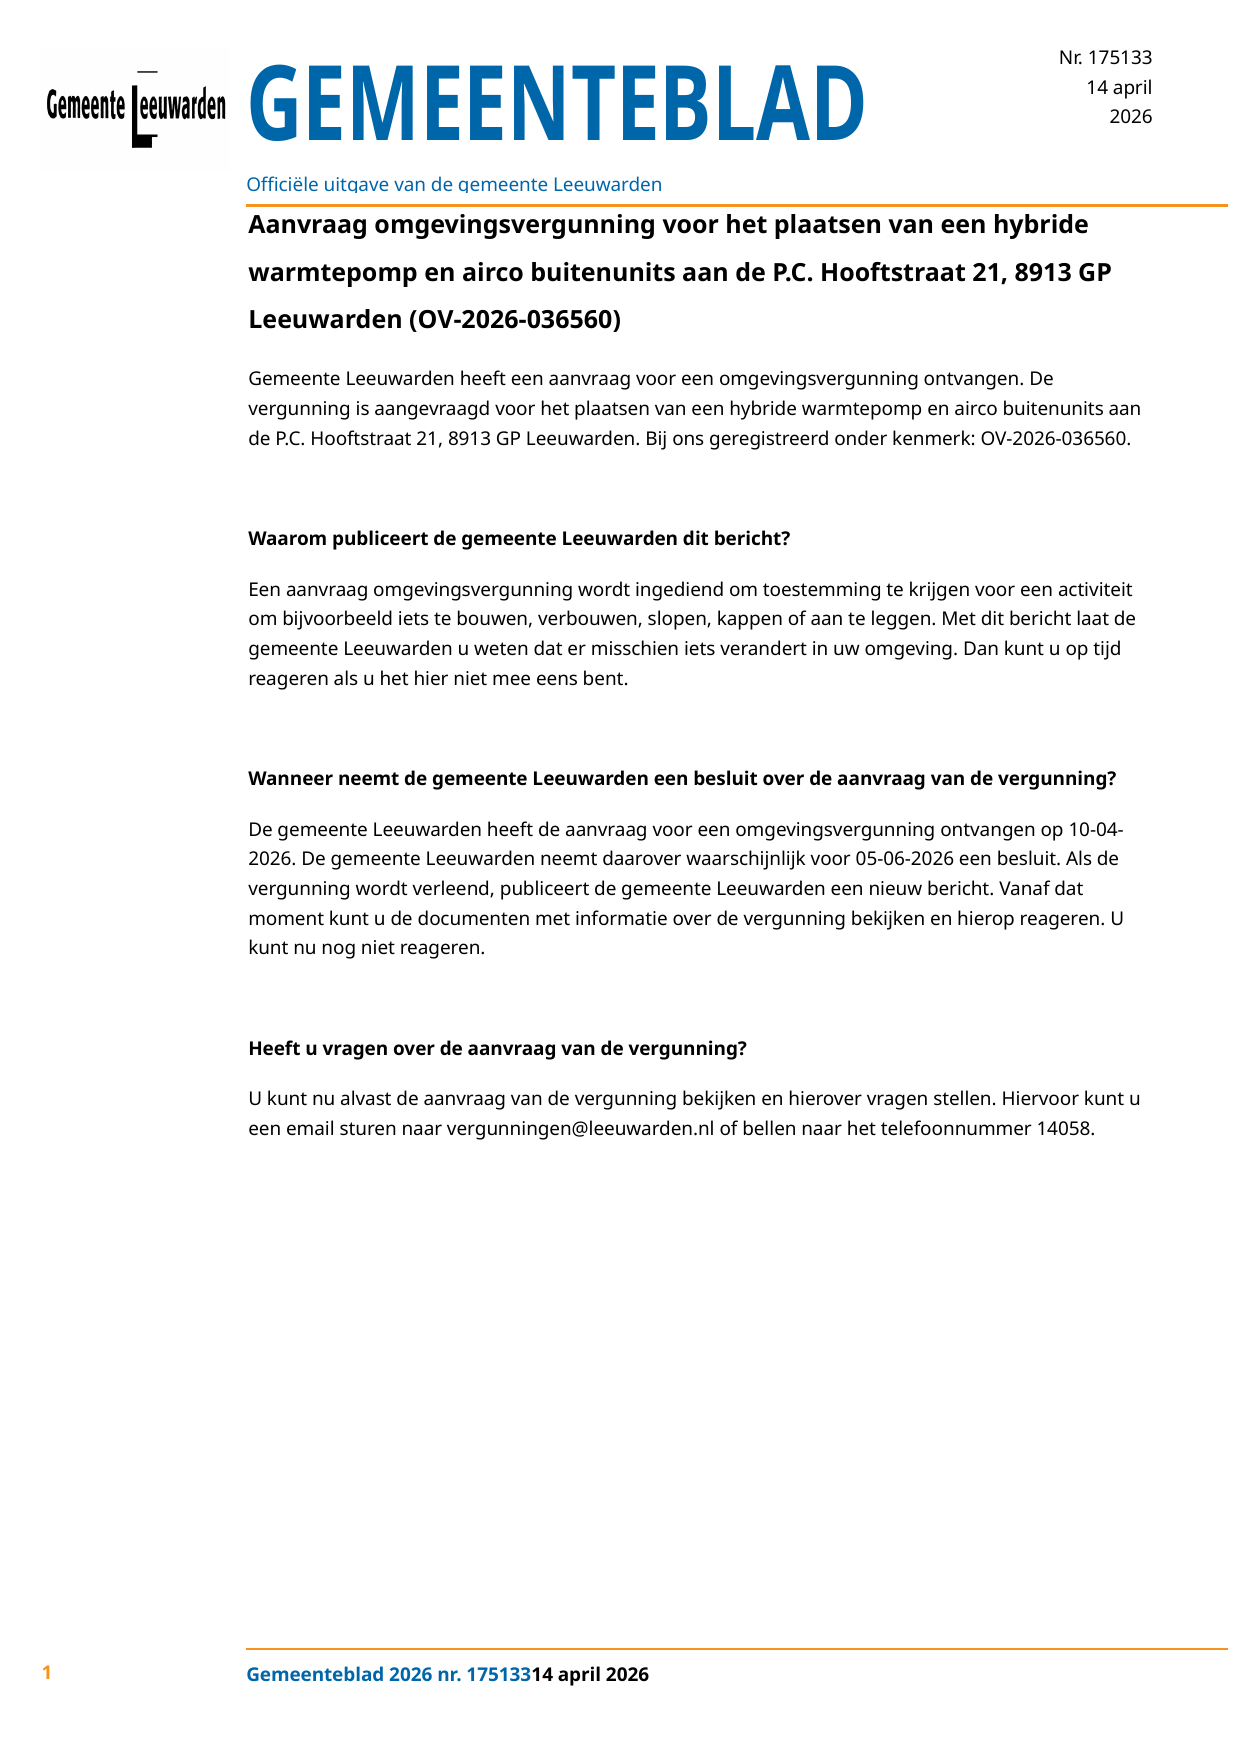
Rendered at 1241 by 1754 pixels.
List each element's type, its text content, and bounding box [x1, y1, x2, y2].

text Heeft u vragen over de aanvraag van de vergunning? [248, 1035, 1152, 1061]
text De gemeente Leeuwarden heeft de aanvraag voor een omgevingsvergunning ontvangen op 10-04-2026. De gemeente Leeuwarden neemt daarover waarschijnlijk voor 05-06-2026 een besluit. Als de vergunning wordt verleend, publiceert de gemeente Leeuwarden een nieuw bericht. Vanaf dat moment kunt u de documenten met informatie over de vergunning bekijken en hierop reageren. U kunt nu nog niet reageren. [248, 816, 1152, 960]
text Een aanvraag omgevingsvergunning wordt ingediend om toestemming te krijgen voor een activiteit om bijvoorbeeld iets te bouwen, verbouwen, slopen, kappen of aan te leggen. Met dit bericht laat de gemeente Leeuwarden u weten dat er misschien iets verandert in uw omgeving. Dan kunt u op tijd reageren als u het hier niet mee eens bent. [248, 576, 1152, 690]
text Waarom publiceert de gemeente Leeuwarden dit bericht? [248, 526, 1152, 551]
text U kunt nu alvast de aanvraag van de vergunning bekijken en hierover vragen stellen. Hiervoor kunt u een email sturen naar vergunningen@leeuwarden.nl of bellen naar het telefoonnummer 14058. [248, 1086, 1152, 1141]
text Aanvraag omgevingsvergunning voor het plaatsen van een hybride warmtepomp en airco buitenunits aan de P.C. Hooftstraat 21, 8913 GP Leeuwarden (OV-2026-036560) [248, 207, 1152, 336]
picture [41, 47, 231, 172]
text Wanneer neemt de gemeente Leeuwarden een besluit over de aanvraag van de vergunning? [248, 766, 1152, 791]
text Gemeente Leeuwarden heeft een aanvraag voor een omgevingsvergunning ontvangen. De vergunning is aangevraagd voor het plaatsen van een hybride warmtepomp en airco buitenunits aan de P.C. Hooftstraat 21, 8913 GP Leeuwarden. Bij ons geregistreerd onder kenmerk: OV-2026-036560. [248, 366, 1152, 450]
